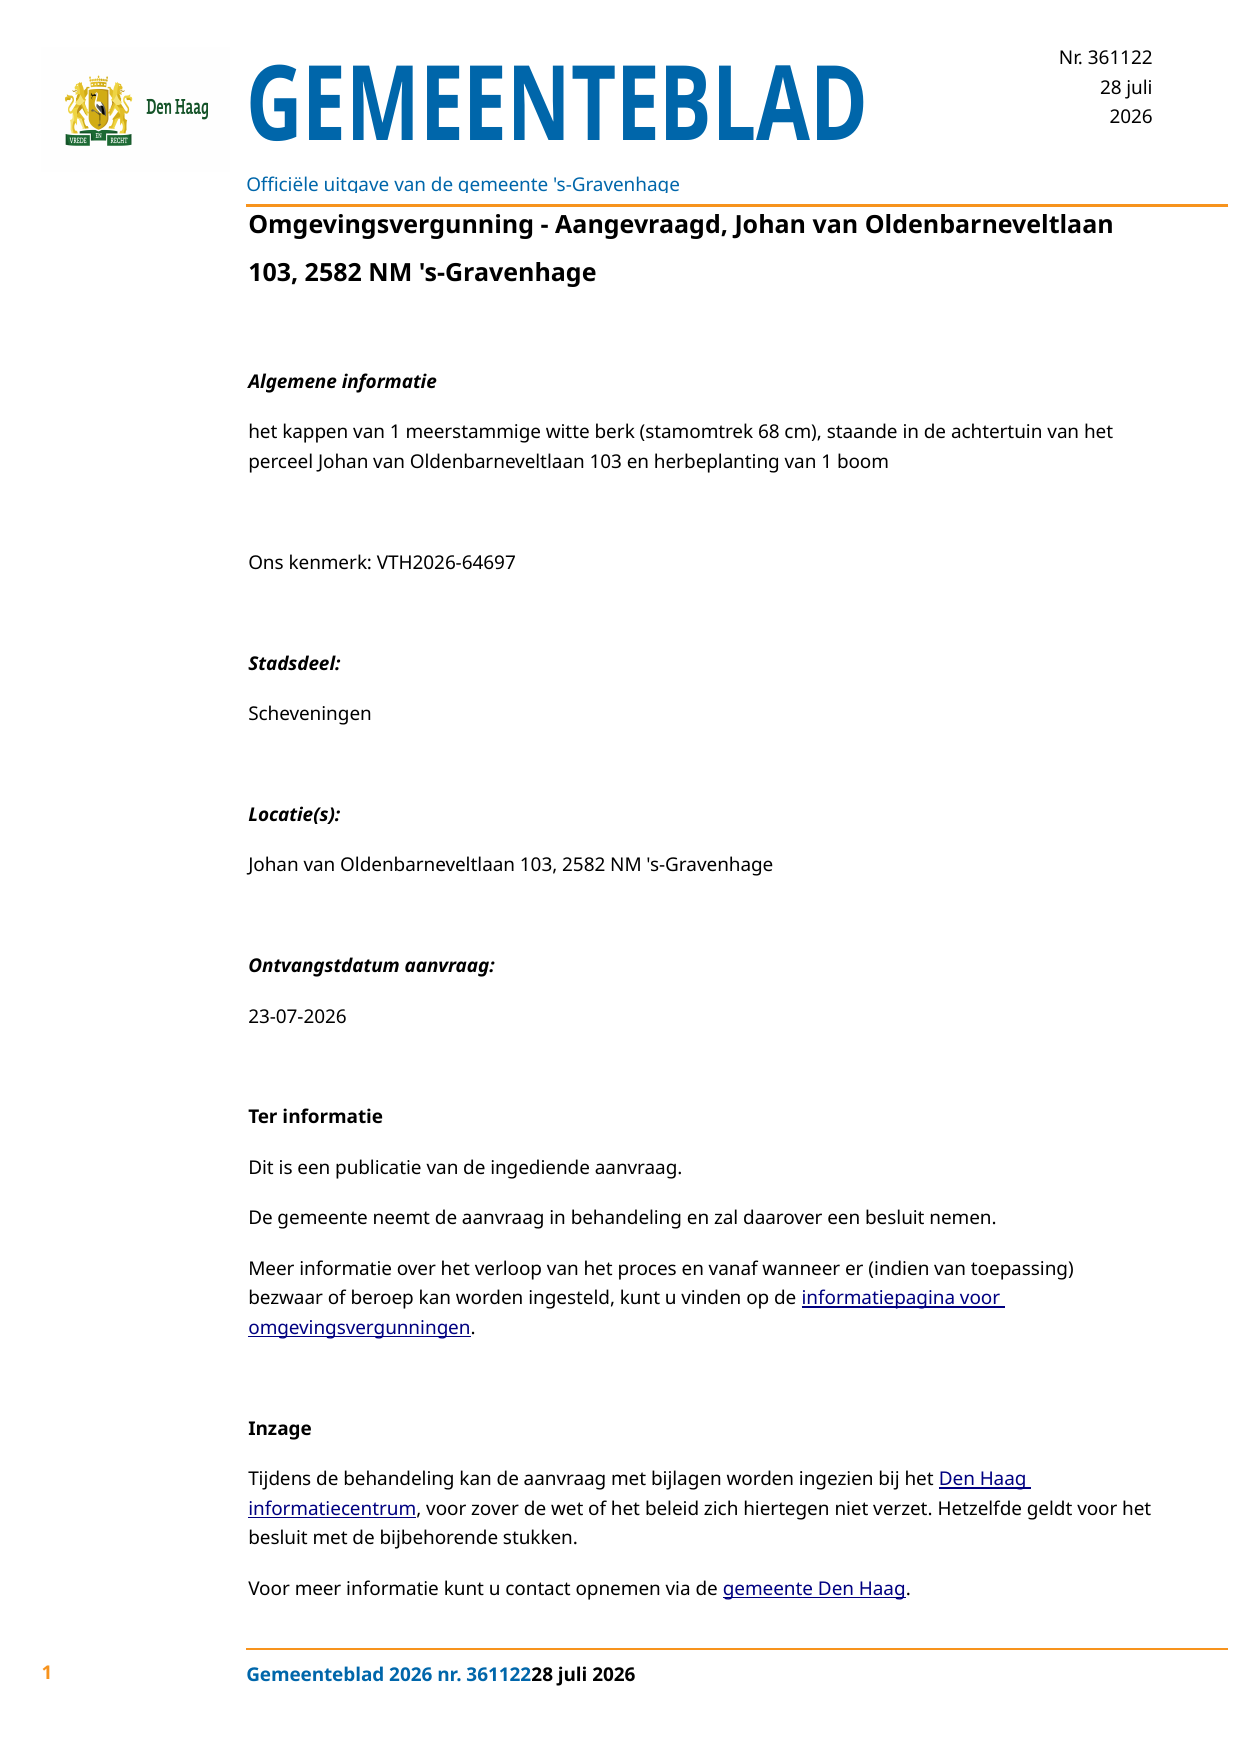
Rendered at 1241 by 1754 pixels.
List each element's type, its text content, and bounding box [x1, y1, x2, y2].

text Locatie(s): [248, 801, 1152, 827]
text het kappen van 1 meerstammige witte berk (stamomtrek 68 cm), staande in de achtertuin van het perceel Johan van Oldenbarneveltlaan 103 en herbeplanting van 1 boom [248, 419, 1152, 474]
text Tijdens de behandeling kan de aanvraag met bijlagen worden ingezien bij het Den Haag informatiecentrum, voor zover de wet of het beleid zich hiertegen niet verzet. Hetzelfde geldt voor het besluit met de bijbehorende stukken. [248, 1465, 1152, 1550]
text 23-07-2026 [248, 1003, 1152, 1029]
text Inzage [248, 1415, 1152, 1441]
text Ons kenmerk: VTH2026-64697 [248, 549, 1152, 575]
text De gemeente neemt de aanvraag in behandeling en zal daarover een besluit nemen. [248, 1204, 1152, 1230]
text Scheveningen [248, 700, 1152, 726]
picture [41, 47, 231, 172]
text Voor meer informatie kunt u contact opnemen via de gemeente Den Haag. [248, 1575, 1152, 1601]
text Dit is een publicatie van de ingediende aanvraag. [248, 1154, 1152, 1180]
text Meer informatie over het verloop van het proces en vanaf wanneer er (indien van toepassing) bezwaar of beroep kan worden ingesteld, kunt u vinden op de informatiepagina voor omgevingsvergunningen. [248, 1255, 1152, 1340]
text Stadsdeel: [248, 650, 1152, 676]
text Algemene informatie [248, 368, 1152, 394]
text Ontvangstdatum aanvraag: [248, 952, 1152, 978]
text Ter informatie [248, 1104, 1152, 1129]
text Johan van Oldenbarneveltlaan 103, 2582 NM 's-Gravenhage [248, 852, 1152, 877]
text Omgevingsvergunning - Aangevraagd, Johan van Oldenbarneveltlaan 103, 2582 NM 's-Gravenhage [248, 207, 1152, 288]
